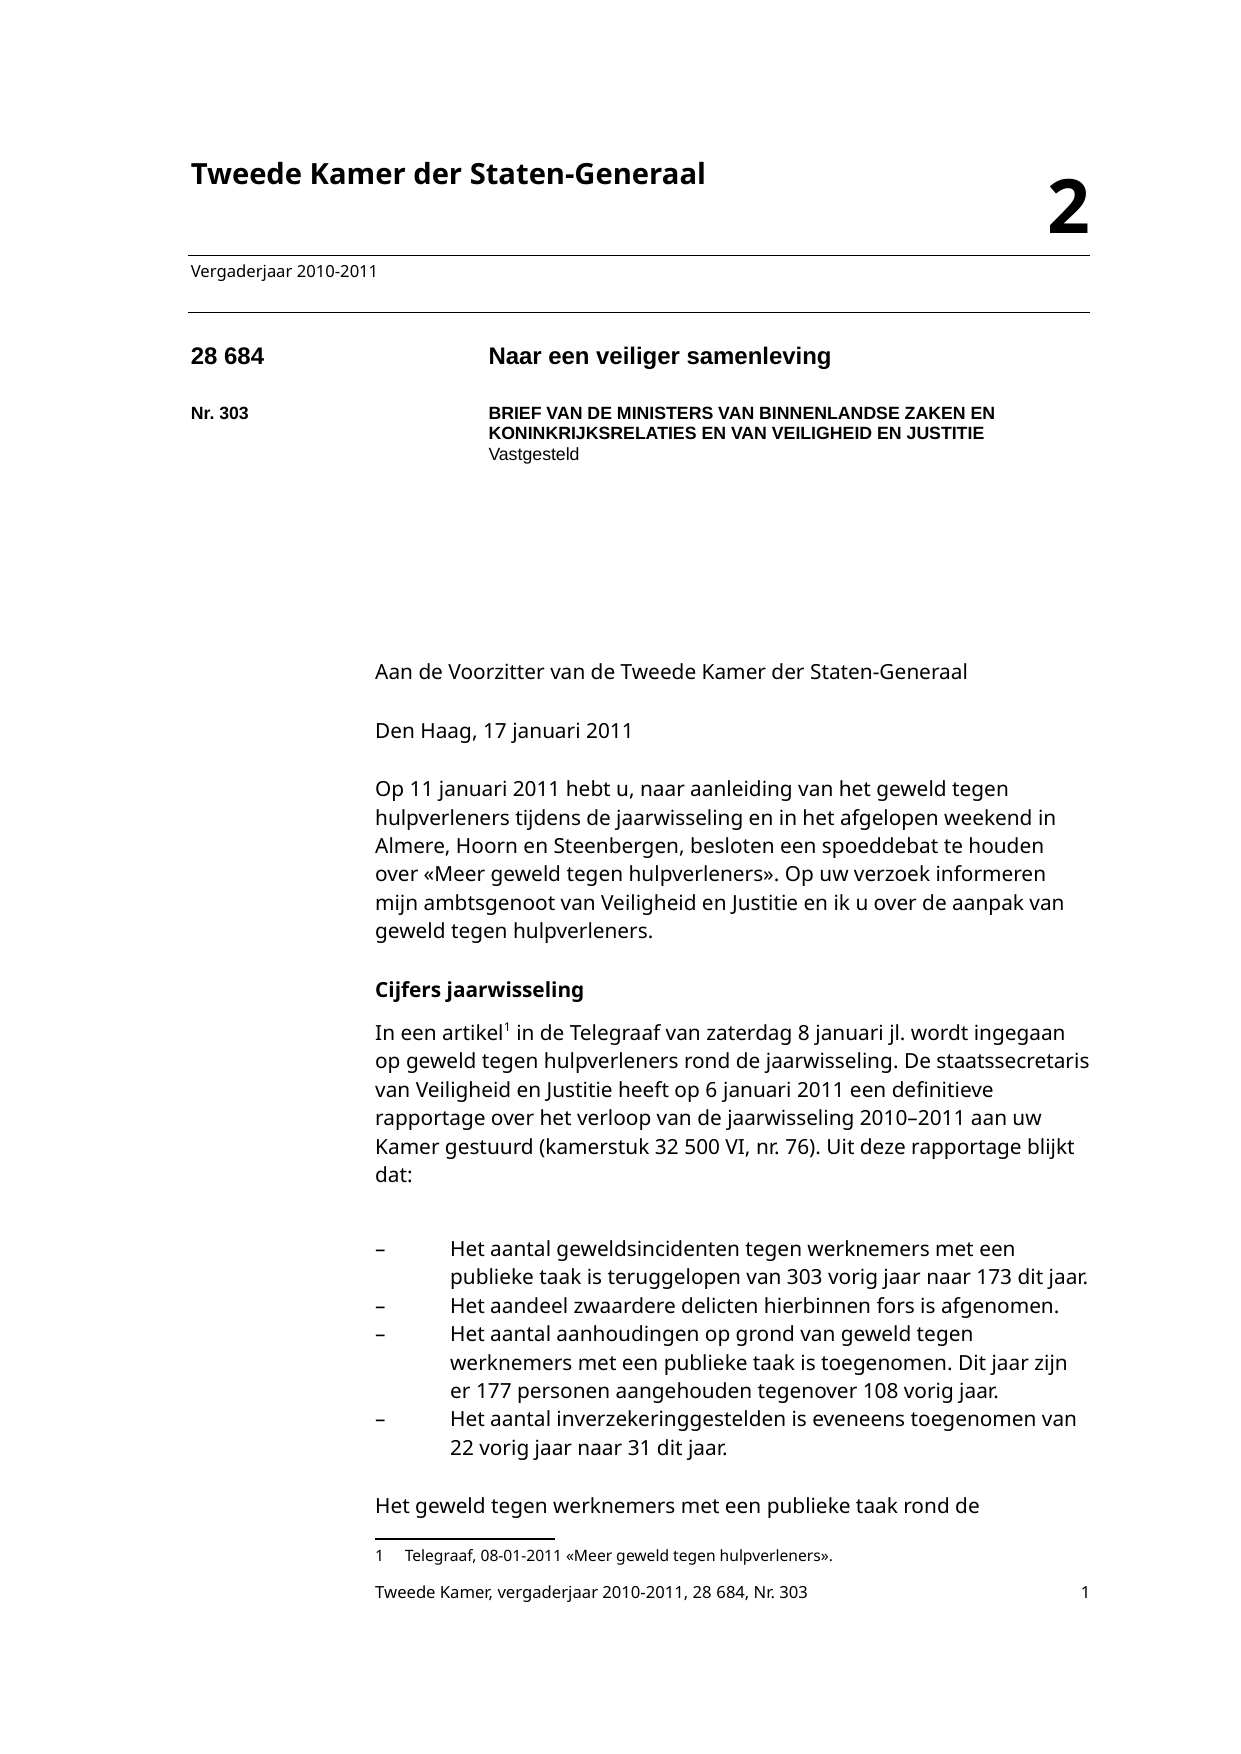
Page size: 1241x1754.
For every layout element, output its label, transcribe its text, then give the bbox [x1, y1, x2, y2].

list Het aantal aanhoudingen op grond van geweld tegen werknemers met een publieke taak is toegenomen. Dit jaar zijn er 177 personen aangehouden tegenover 108 vorig jaar. [375, 1319, 1090, 1404]
text Den Haag, 17 januari 2011 [375, 716, 1090, 744]
table_cell Nr. 303 [188, 399, 485, 539]
list Het aandeel zwaardere delicten hierbinnen fors is afgenomen. [375, 1291, 1090, 1319]
text Op 11 januari 2011 hebt u, naar aanleiding van het geweld tegen hulpverleners tijdens de jaarwisseling en in het afgelopen weekend in Almere, Hoorn en Steenbergen, besloten een spoeddebat te houden over «Meer geweld tegen hulpverleners». Op uw verzoek informeren mijn ambtsgenoot van Veiligheid en Justitie en ik u over de aanpak van geweld tegen hulpverleners. [375, 774, 1090, 945]
list Het aantal inverzekeringgestelden is eveneens toegenomen van 22 vorig jaar naar 31 dit jaar. [375, 1404, 1090, 1461]
text Telegraaf, 08-01-2011 «Meer geweld tegen hulpverleners». [375, 1538, 1090, 1566]
list Het aantal geweldsincidenten tegen werknemers met een publieke taak is teruggelopen van 303 vorig jaar naar 173 dit jaar. [375, 1234, 1090, 1291]
table_cell [188, 313, 485, 339]
table_header 2 [910, 150, 1090, 255]
text Cijfers jaarwisseling [375, 975, 1090, 1003]
table_cell BRIEF VAN DE MINISTERS VAN BINNENLANDSE ZAKEN EN KONINKRIJKSRELATIES EN VAN VEILIGHEID EN JUSTITIE Vastgesteld [485, 399, 1090, 539]
table_cell 28 684 [188, 339, 485, 399]
table_cell Vergaderjaar 2010-2011 [188, 256, 485, 312]
table_cell [485, 256, 1090, 312]
table_header Tweede Kamer der Staten-Generaal [188, 150, 909, 255]
text Aan de Voorzitter van de Tweede Kamer der Staten-Generaal [375, 657, 1090, 686]
table_cell [485, 313, 1090, 339]
text In een artikel in de Telegraaf van zaterdag 8 januari jl. wordt ingegaan op geweld tegen hulpverleners rond de jaarwisseling. De staatssecretaris van Veiligheid en Justitie heeft op 6 januari 2011 een definitieve rapportage over het verloop van de jaarwisseling 2010–2011 aan uw Kamer gestuurd (kamerstuk 32 500 VI, nr. 76). Uit deze rapportage blijkt dat: [375, 1018, 1090, 1189]
table_cell Naar een veiliger samenleving [485, 339, 1090, 399]
text Het geweld tegen werknemers met een publieke taak rond de [375, 1491, 1090, 1520]
